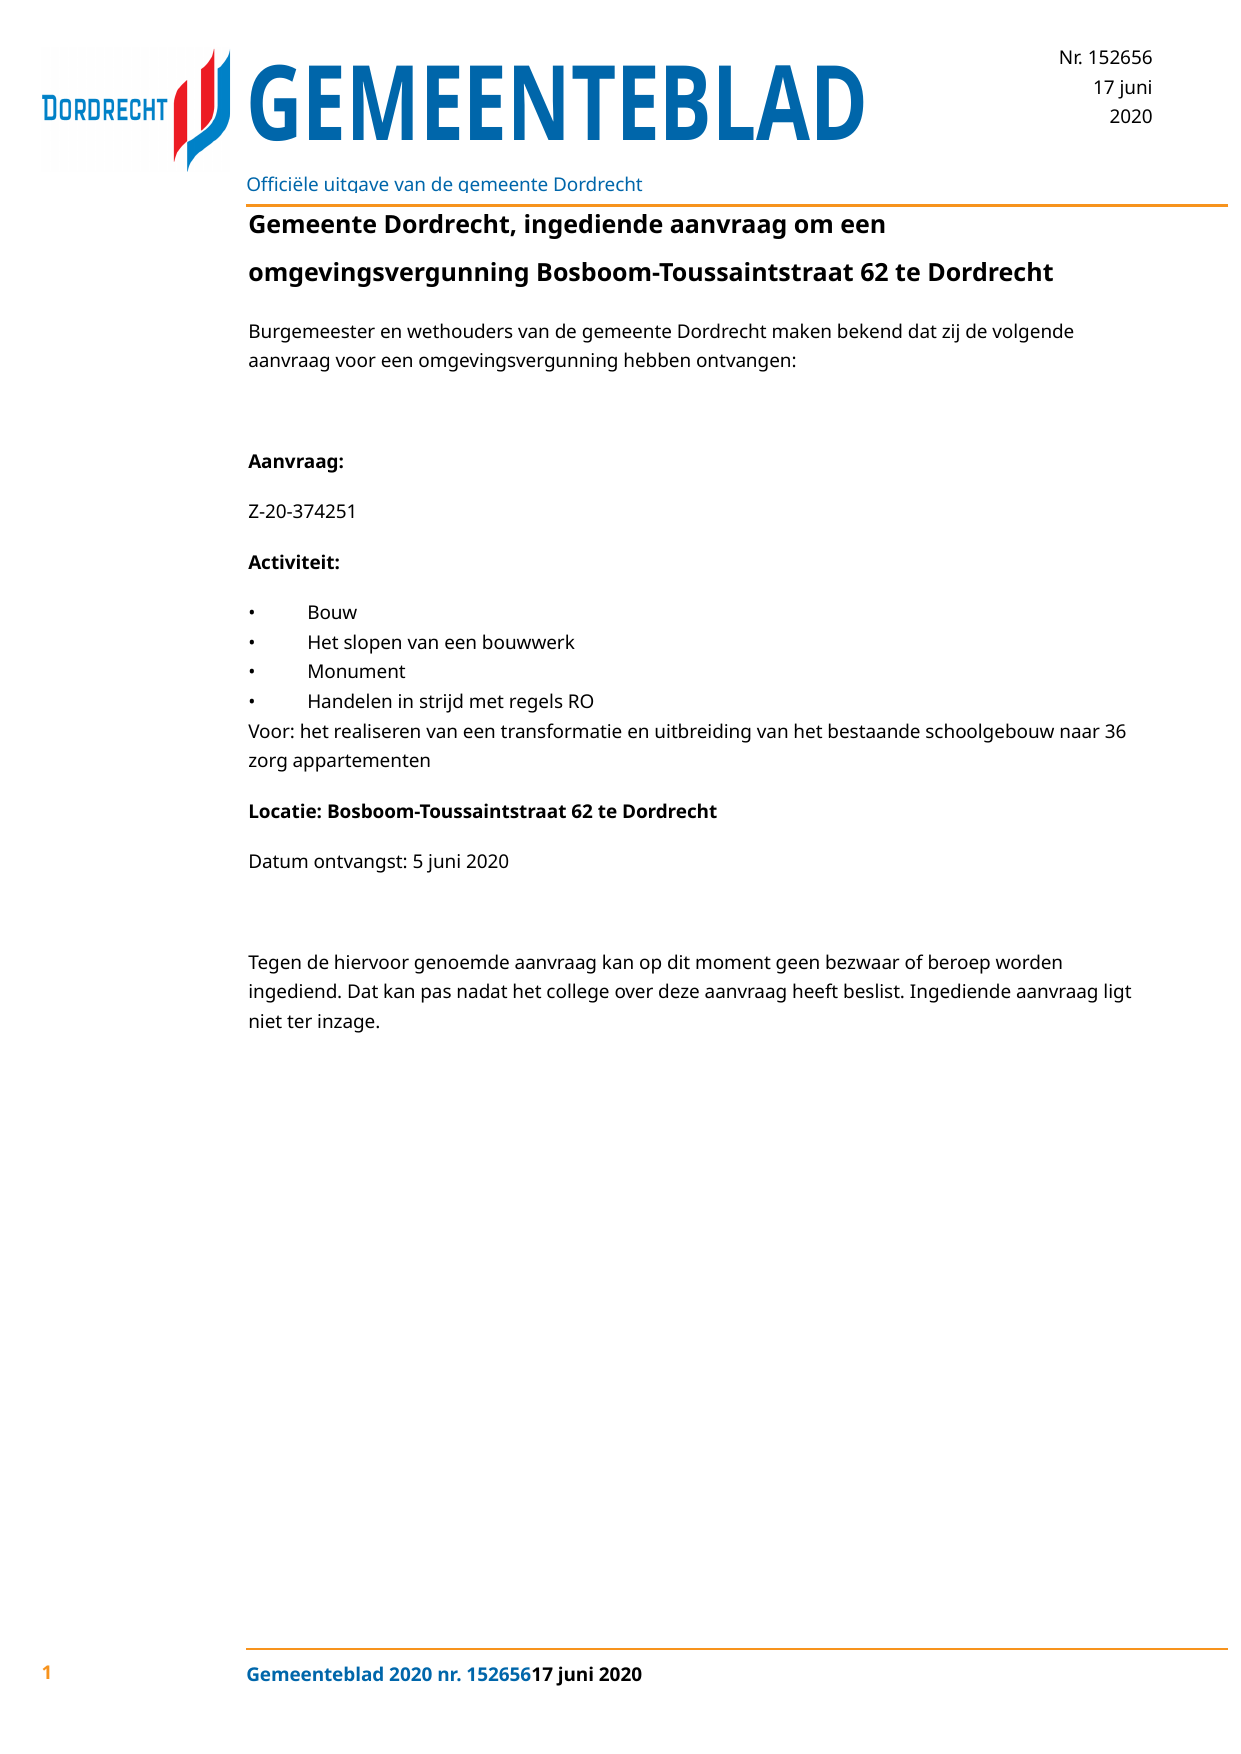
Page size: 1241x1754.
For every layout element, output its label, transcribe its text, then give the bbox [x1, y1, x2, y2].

text Locatie: Bosboom-Toussaintstraat 62 te Dordrecht [248, 798, 1152, 824]
text Aanvraag: [248, 448, 1152, 474]
list Monument [248, 659, 1152, 684]
text Gemeente Dordrecht, ingediende aanvraag om een omgevingsvergunning Bosboom-Toussaintstraat 62 te Dordrecht [248, 207, 1152, 288]
text Burgemeester en wethouders van de gemeente Dordrecht maken bekend dat zij de volgende aanvraag voor een omgevingsvergunning hebben ontvangen: [248, 318, 1152, 373]
picture [41, 47, 231, 172]
text Datum ontvangst: 5 juni 2020 [248, 848, 1152, 874]
text Tegen de hiervoor genoemde aanvraag kan op dit moment geen bezwaar of beroep worden ingediend. Dat kan pas nadat het college over deze aanvraag heeft beslist. Ingediende aanvraag ligt niet ter inzage. [248, 949, 1152, 1034]
text Activiteit: [248, 549, 1152, 575]
list Het slopen van een bouwwerk [248, 629, 1152, 655]
text Voor: het realiseren van een transformatie en uitbreiding van het bestaande schoolgebouw naar 36 zorg appartementen [248, 718, 1152, 773]
list Handelen in strijd met regels RO [248, 688, 1152, 714]
text Z-20-374251 [248, 499, 1152, 524]
list Bouw [248, 599, 1152, 625]
